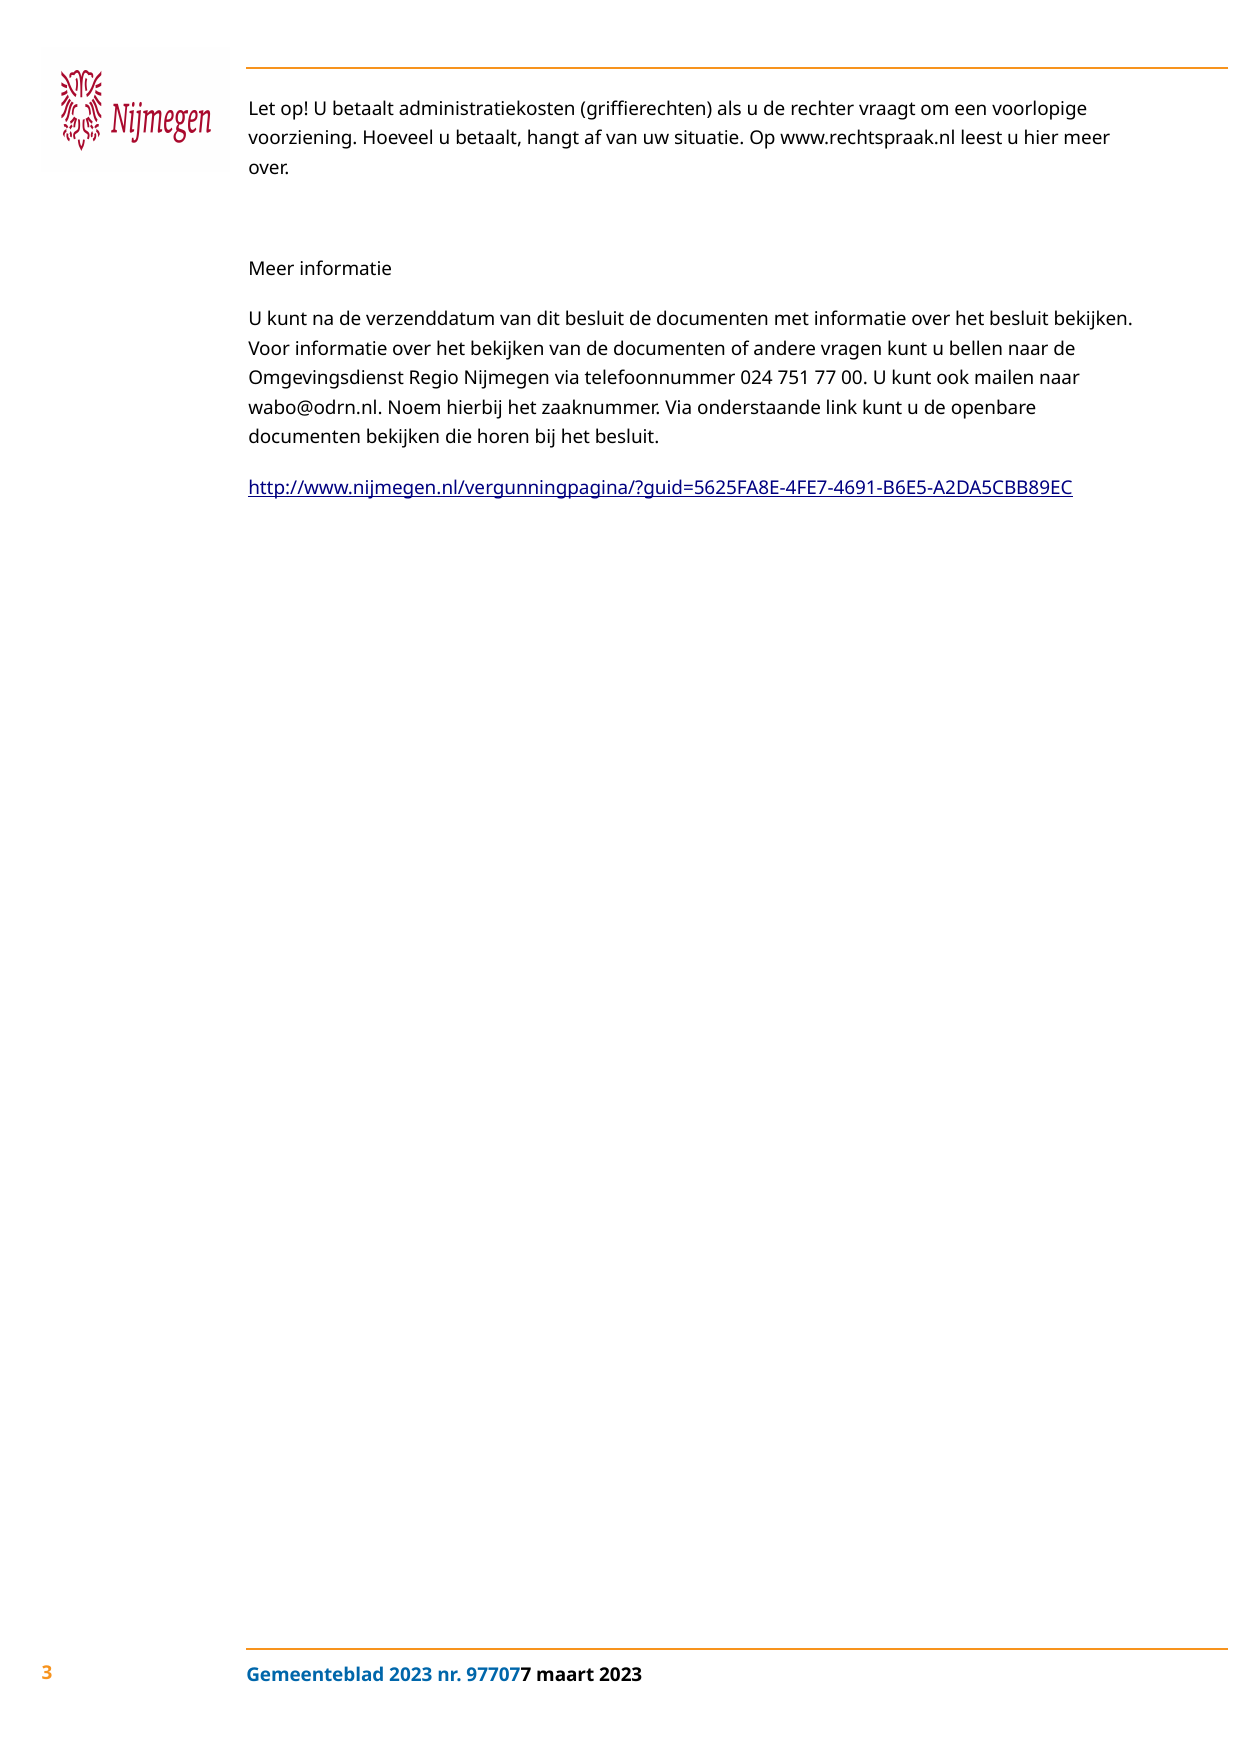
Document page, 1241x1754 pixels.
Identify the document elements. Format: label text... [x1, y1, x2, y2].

text http://www.nijmegen.nl/vergunningpagina/?guid=5625FA8E-4FE7-4691-B6E5-A2DA5CBB89EC [248, 474, 1152, 500]
text Let op! U betaalt administratiekosten (griffierechten) als u de rechter vraagt om een voorlopige voorziening. Hoeveel u betaalt, hangt af van uw situatie. Op www.rechtspraak.nl leest u hier meer over. [248, 95, 1152, 180]
picture [41, 47, 231, 172]
text U kunt na de verzenddatum van dit besluit de documenten met informatie over het besluit bekijken. Voor informatie over het bekijken van de documenten of andere vragen kunt u bellen naar de Omgevingsdienst Regio Nijmegen via telefoonnummer 024 751 77 00. U kunt ook mailen naar wabo@odrn.nl. Noem hierbij het zaaknummer. Via onderstaande link kunt u de openbare documenten bekijken die horen bij het besluit. [248, 305, 1152, 449]
text Meer informatie [248, 255, 1152, 281]
